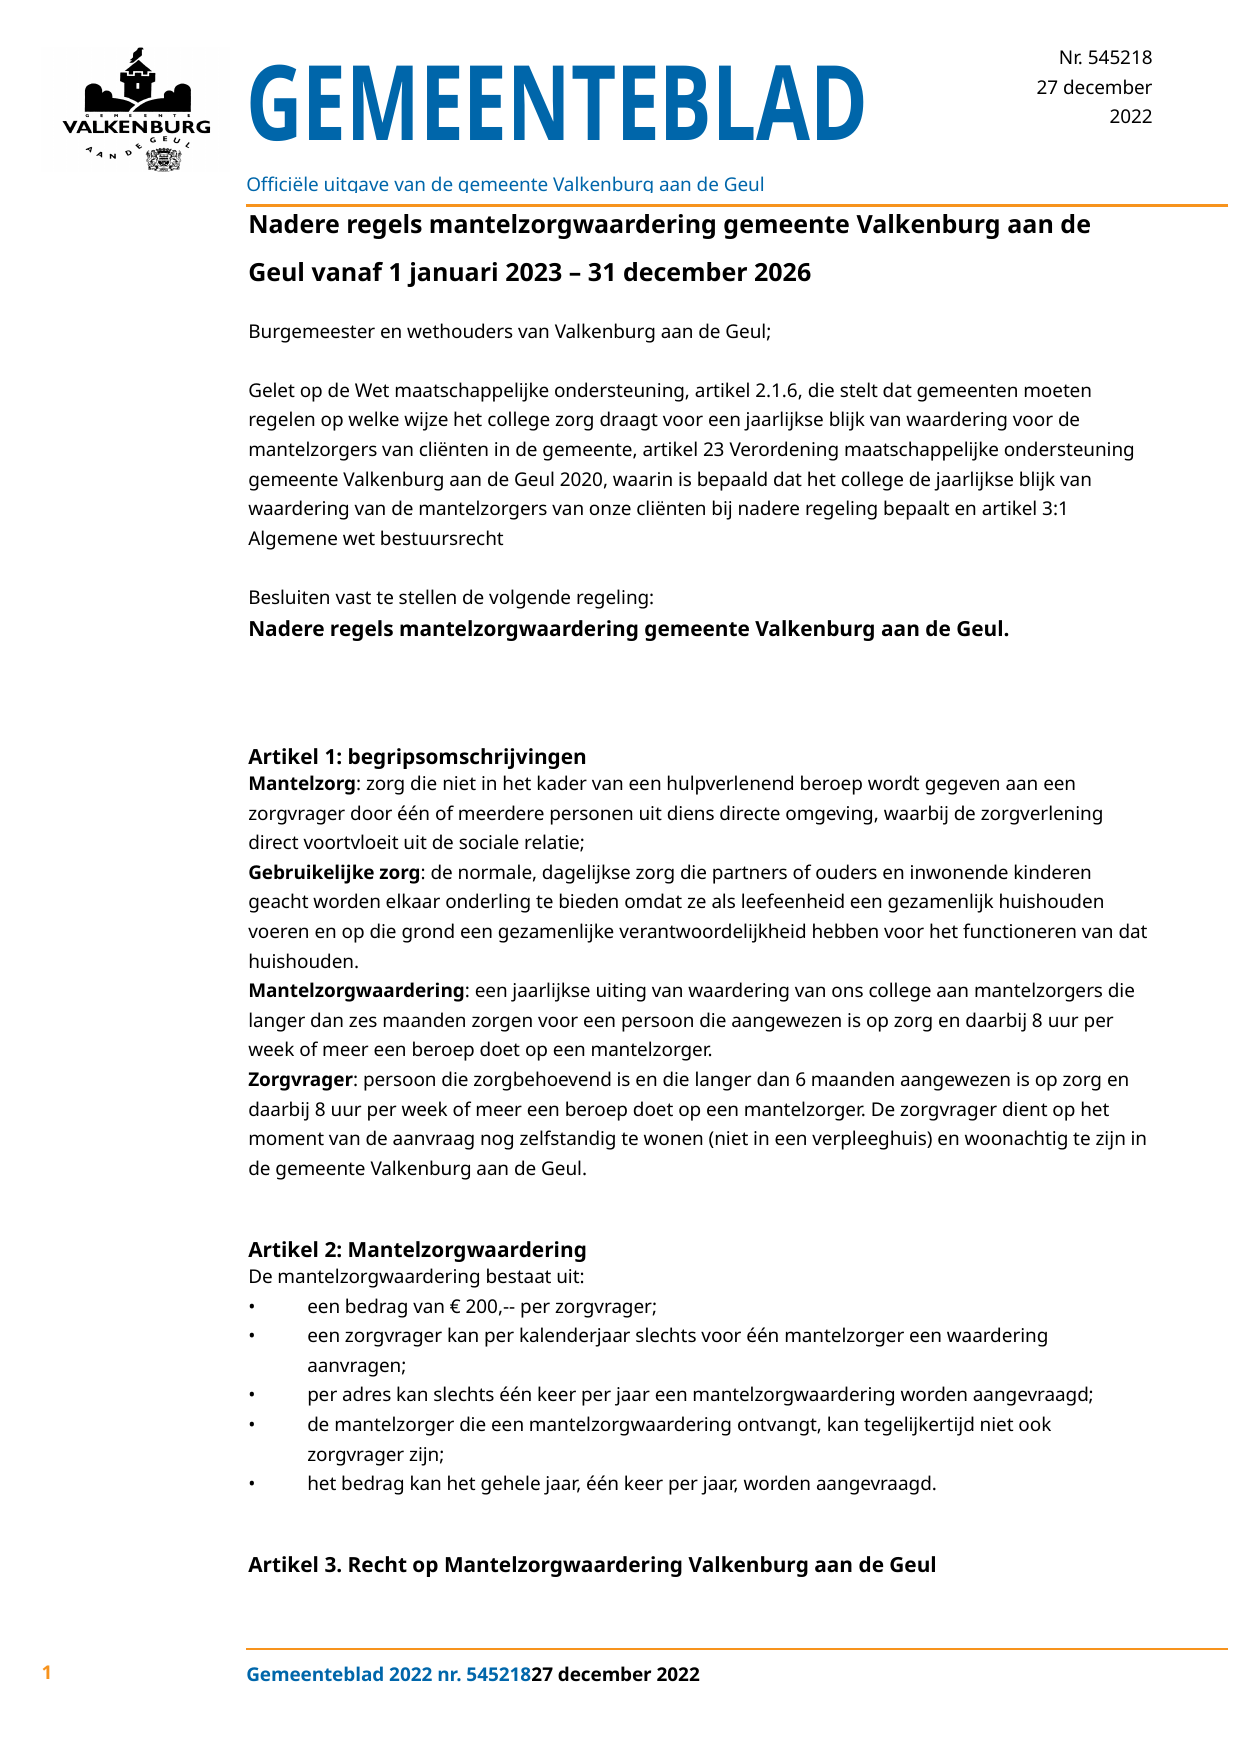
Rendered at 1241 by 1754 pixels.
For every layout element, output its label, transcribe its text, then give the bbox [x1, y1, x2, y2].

text Nadere regels mantelzorgwaardering gemeente Valkenburg aan de Geul vanaf 1 januari 2023 – 31 december 2026 [248, 207, 1152, 288]
text Artikel 1: begripsomschrijvingen [248, 742, 1152, 770]
text Burgemeester en wethouders van Valkenburg aan de Geul; [248, 318, 1152, 344]
list het bedrag kan het gehele jaar, één keer per jaar, worden aangevraagd. [248, 1470, 1152, 1496]
text Zorgvrager: persoon die zorgbehoevend is en die langer dan 6 maanden aangewezen is op zorg en daarbij 8 uur per week of meer een beroep doet op een mantelzorger. De zorgvrager dient op het moment van de aanvraag nog zelfstandig te wonen (niet in een verpleeghuis) en woonachtig te zijn in de gemeente Valkenburg aan de Geul. [248, 1066, 1152, 1181]
text De mantelzorgwaardering bestaat uit: [248, 1263, 1152, 1289]
text Artikel 2: Mantelzorgwaardering [248, 1235, 1152, 1263]
list een bedrag van € 200,-- per zorgvrager; [248, 1293, 1152, 1319]
text Artikel 3. Recht op Mantelzorgwaardering Valkenburg aan de Geul [248, 1550, 1152, 1579]
text Besluiten vast te stellen de volgende regeling: [248, 584, 1152, 610]
list een zorgvrager kan per kalenderjaar slechts voor één mantelzorger een waardering aanvragen; [248, 1322, 1152, 1378]
text Mantelzorgwaardering: een jaarlijkse uiting van waardering van ons college aan mantelzorgers die langer dan zes maanden zorgen voor een persoon die aangewezen is op zorg en daarbij 8 uur per week of meer een beroep doet op een mantelzorger. [248, 977, 1152, 1062]
text Nadere regels mantelzorgwaardering gemeente Valkenburg aan de Geul. [248, 614, 1152, 642]
list per adres kan slechts één keer per jaar een mantelzorgwaardering worden aangevraagd; [248, 1382, 1152, 1407]
text Gebruikelijke zorg: de normale, dagelijkse zorg die partners of ouders en inwonende kinderen geacht worden elkaar onderling te bieden omdat ze als leefeenheid een gezamenlijk huishouden voeren en op die grond een gezamenlijke verantwoordelijkheid hebben voor het functioneren van dat huishouden. [248, 859, 1152, 973]
list de mantelzorger die een mantelzorgwaardering ontvangt, kan tegelijkertijd niet ook zorgvrager zijn; [248, 1411, 1152, 1467]
picture [41, 47, 231, 172]
text Mantelzorg: zorg die niet in het kader van een hulpverlenend beroep wordt gegeven aan een zorgvrager door één of meerdere personen uit diens directe omgeving, waarbij de zorgverlening direct voortvloeit uit de sociale relatie; [248, 770, 1152, 855]
text Gelet op de Wet maatschappelijke ondersteuning, artikel 2.1.6, die stelt dat gemeenten moeten regelen op welke wijze het college zorg draagt voor een jaarlijkse blijk van waardering voor de mantelzorgers van cliënten in de gemeente, artikel 23 Verordening maatschappelijke ondersteuning gemeente Valkenburg aan de Geul 2020, waarin is bepaald dat het college de jaarlijkse blijk van waardering van de mantelzorgers van onze cliënten bij nadere regeling bepaalt en artikel 3:1 Algemene wet bestuursrecht [248, 377, 1152, 551]
